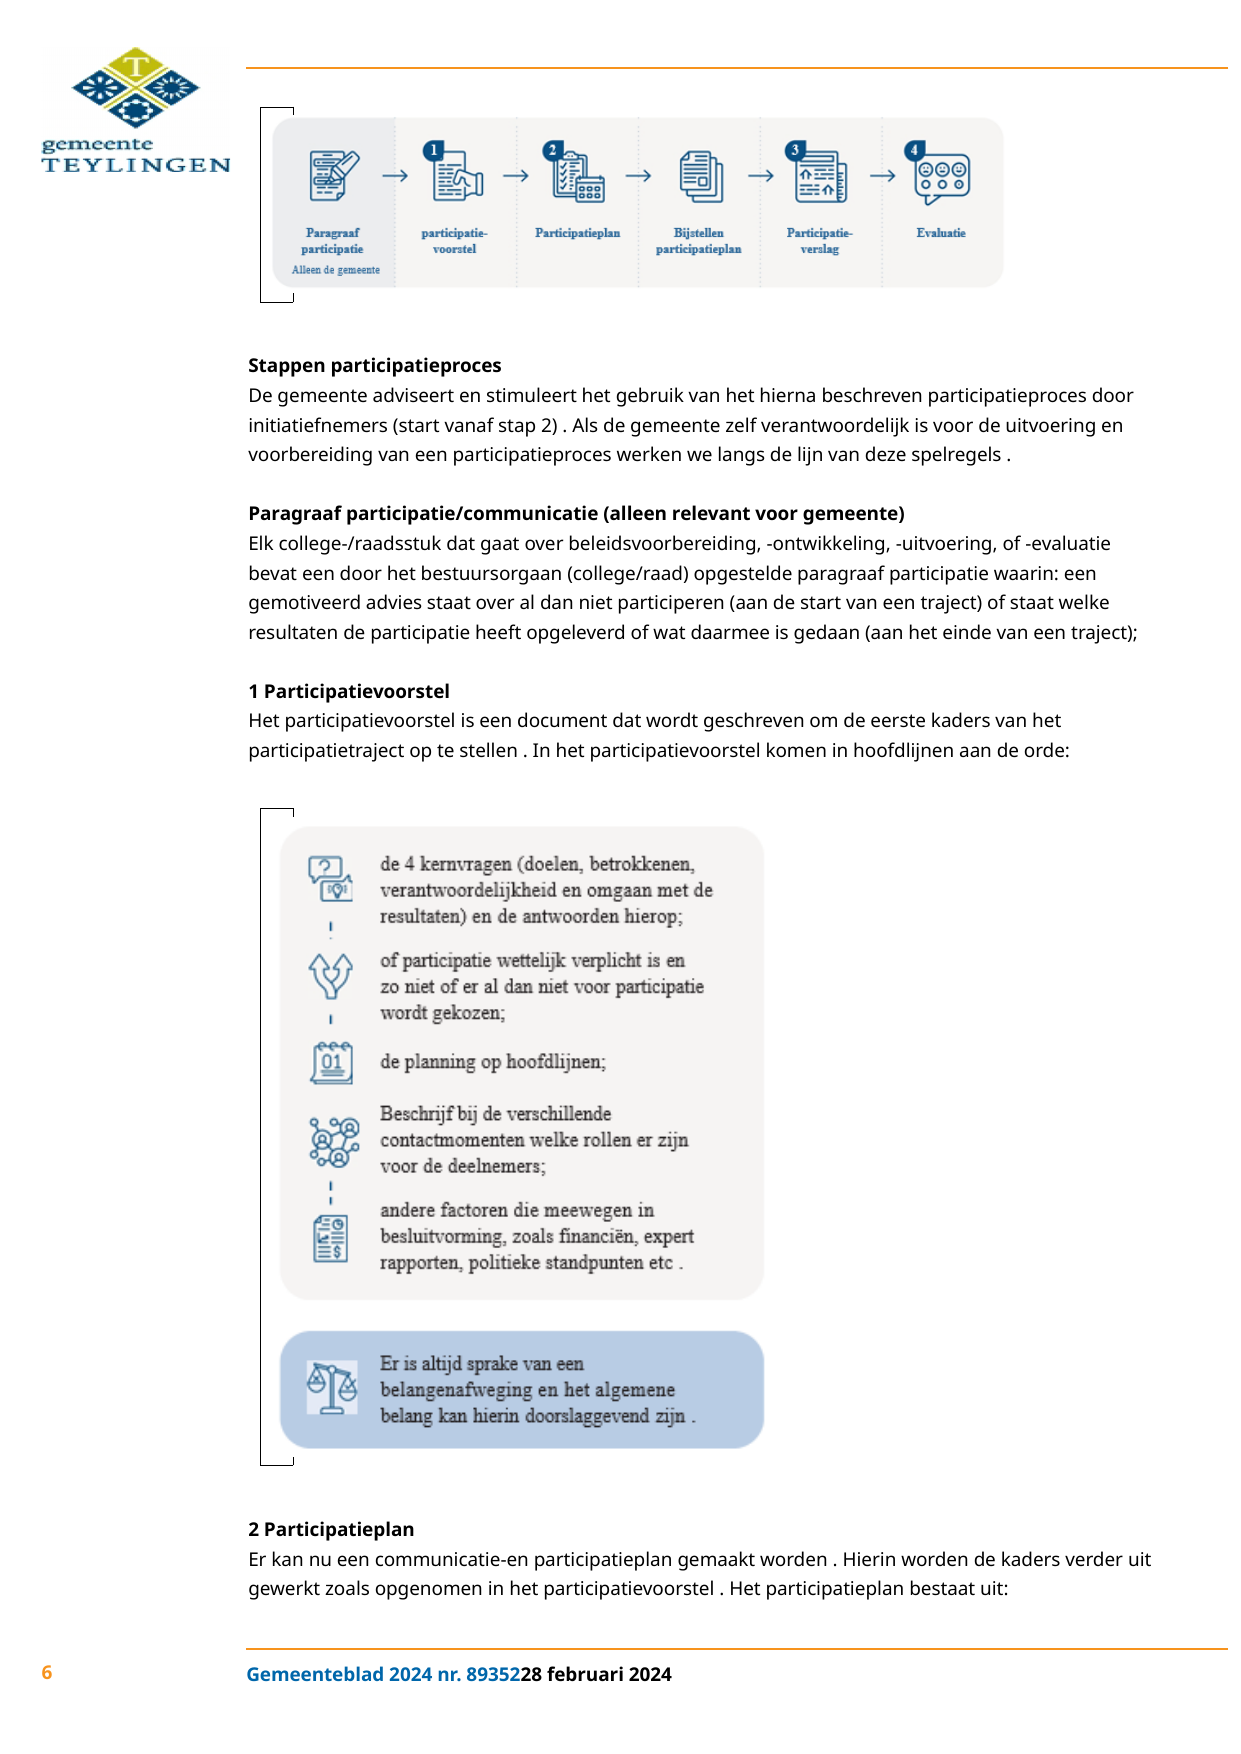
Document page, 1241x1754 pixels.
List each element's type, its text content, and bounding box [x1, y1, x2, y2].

text Stappen participatieproces [248, 353, 1152, 378]
picture [268, 817, 771, 1457]
text De gemeente adviseert en stimuleert het gebruik van het hierna beschreven participatieproces door initiatiefnemers (start vanaf stap 2) . Als de gemeente zelf verantwoordelijk is voor de uitvoering en voorbereiding van een participatieproces werken we langs de lijn van deze spelregels . [248, 382, 1152, 467]
picture [41, 47, 231, 172]
text Paragraaf participatie/communicatie (alleen relevant voor gemeente) [248, 501, 1152, 526]
text 2 Participatieplan [248, 1516, 1152, 1542]
text 1 Participatievoorstel [248, 678, 1152, 704]
text Er kan nu een communicatie-en participatieplan gemaakt worden . Hierin worden de kaders verder uitgewerkt zoals opgenomen in het participatievoorstel . Het participatieplan bestaat uit: [248, 1546, 1152, 1601]
picture [268, 115, 1008, 293]
text Het participatievoorstel is een document dat wordt geschreven om de eerste kaders van het participatietraject op te stellen . In het participatievoorstel komen in hoofdlijnen aan de orde: [248, 708, 1152, 763]
text Elk college-/raadsstuk dat gaat over beleidsvoorbereiding, -ontwikkeling, -uitvoering, of -evaluatie bevat een door het bestuursorgaan (college/raad) opgestelde paragraaf participatie waarin: een gemotiveerd advies staat over al dan niet participeren (aan de start van een traject) of staat welke resultaten de participatie heeft opgeleverd of wat daarmee is gedaan (aan het einde van een traject); [248, 530, 1152, 645]
